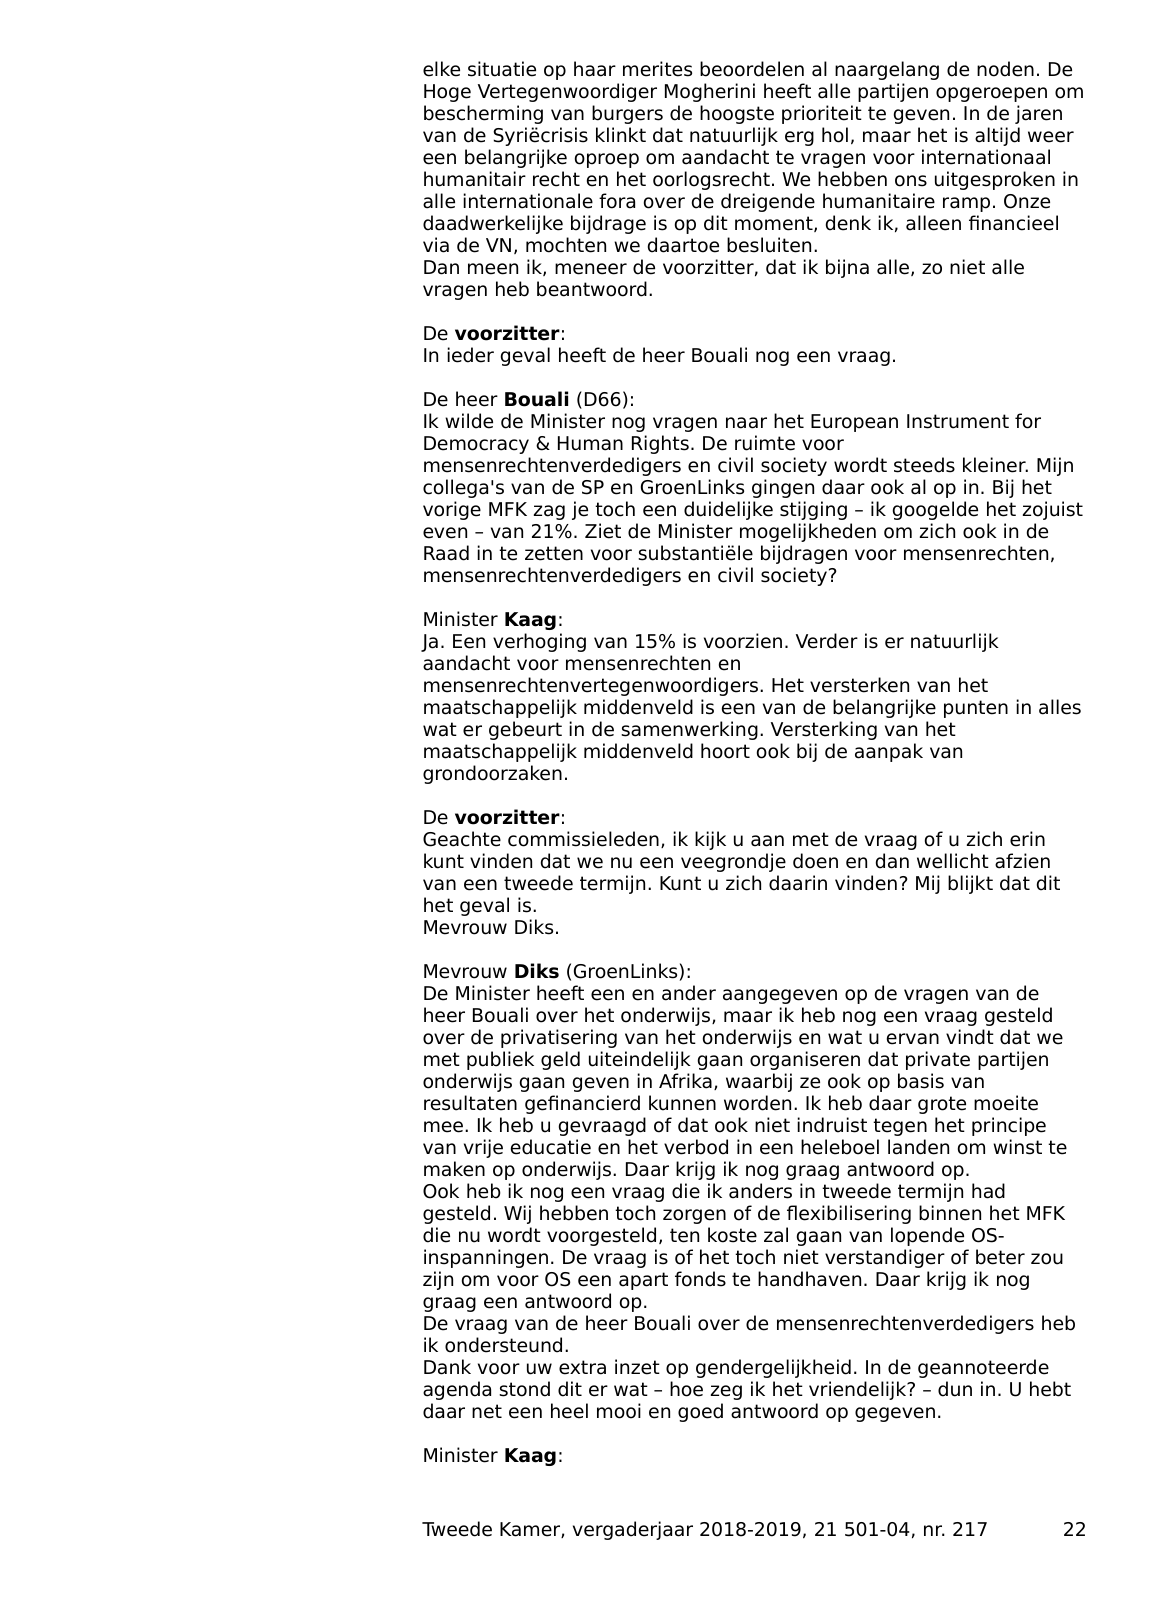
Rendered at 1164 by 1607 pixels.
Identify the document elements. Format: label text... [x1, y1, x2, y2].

text De heer Bouali (D66): [422, 389, 1087, 411]
text In ieder geval heeft de heer Bouali nog een vraag. [422, 345, 1087, 367]
text Ook heb ik nog een vraag die ik anders in tweede termijn had gesteld. Wij hebben toch zorgen of de flexibilisering binnen het MFK die nu wordt voorgesteld, ten koste zal gaan van lopende OS-inspanningen. De vraag is of het toch niet verstandiger of beter zou zijn om voor OS een apart fonds te handhaven. Daar krijg ik nog graag een antwoord op. [422, 1181, 1087, 1313]
text Mevrouw Diks (GroenLinks): [422, 961, 1087, 983]
text elke situatie op haar merites beoordelen al naargelang de noden. De Hoge Vertegenwoordiger Mogherini heeft alle partijen opgeroepen om bescherming van burgers de hoogste prioriteit te geven. In de jaren van de Syriëcrisis klinkt dat natuurlijk erg hol, maar het is altijd weer een belangrijke oproep om aandacht te vragen voor internationaal humanitair recht en het oorlogsrecht. We hebben ons uitgesproken in alle internationale fora over de dreigende humanitaire ramp. Onze daadwerkelijke bijdrage is op dit moment, denk ik, alleen financieel via de VN, mochten we daartoe besluiten. [422, 59, 1087, 257]
text De voorzitter: [422, 807, 1087, 829]
text Minister Kaag: [422, 1445, 1087, 1467]
text De Minister heeft een en ander aangegeven op de vragen van de heer Bouali over het onderwijs, maar ik heb nog een vraag gesteld over de privatisering van het onderwijs en wat u ervan vindt dat we met publiek geld uiteindelijk gaan organiseren dat private partijen onderwijs gaan geven in Afrika, waarbij ze ook op basis van resultaten gefinancierd kunnen worden. Ik heb daar grote moeite mee. Ik heb u gevraagd of dat ook niet indruist tegen het principe van vrije educatie en het verbod in een heleboel landen om winst te maken op onderwijs. Daar krijg ik nog graag antwoord op. [422, 983, 1087, 1181]
text De voorzitter: [422, 323, 1087, 345]
text Mevrouw Diks. [422, 917, 1087, 939]
text De vraag van de heer Bouali over de mensenrechtenverdedigers heb ik ondersteund. [422, 1313, 1087, 1357]
text Dan meen ik, meneer de voorzitter, dat ik bijna alle, zo niet alle vragen heb beantwoord. [422, 257, 1087, 301]
text Minister Kaag: [422, 609, 1087, 631]
text Geachte commissieleden, ik kijk u aan met de vraag of u zich erin kunt vinden dat we nu een veegrondje doen en dan wellicht afzien van een tweede termijn. Kunt u zich daarin vinden? Mij blijkt dat dit het geval is. [422, 829, 1087, 917]
text Ja. Een verhoging van 15% is voorzien. Verder is er natuurlijk aandacht voor mensenrechten en mensenrechtenvertegenwoordigers. Het versterken van het maatschappelijk middenveld is een van de belangrijke punten in alles wat er gebeurt in de samenwerking. Versterking van het maatschappelijk middenveld hoort ook bij de aanpak van grondoorzaken. [422, 631, 1087, 785]
text Ik wilde de Minister nog vragen naar het European Instrument for Democracy & Human Rights. De ruimte voor mensenrechtenverdedigers en civil society wordt steeds kleiner. Mijn collega's van de SP en GroenLinks gingen daar ook al op in. Bij het vorige MFK zag je toch een duidelijke stijging – ik googelde het zojuist even – van 21%. Ziet de Minister mogelijkheden om zich ook in de Raad in te zetten voor substantiële bijdragen voor mensenrechten, mensenrechtenverdedigers en civil society? [422, 411, 1087, 587]
text Dank voor uw extra inzet op gendergelijkheid. In de geannoteerde agenda stond dit er wat – hoe zeg ik het vriendelijk? – dun in. U hebt daar net een heel mooi en goed antwoord op gegeven. [422, 1357, 1087, 1423]
